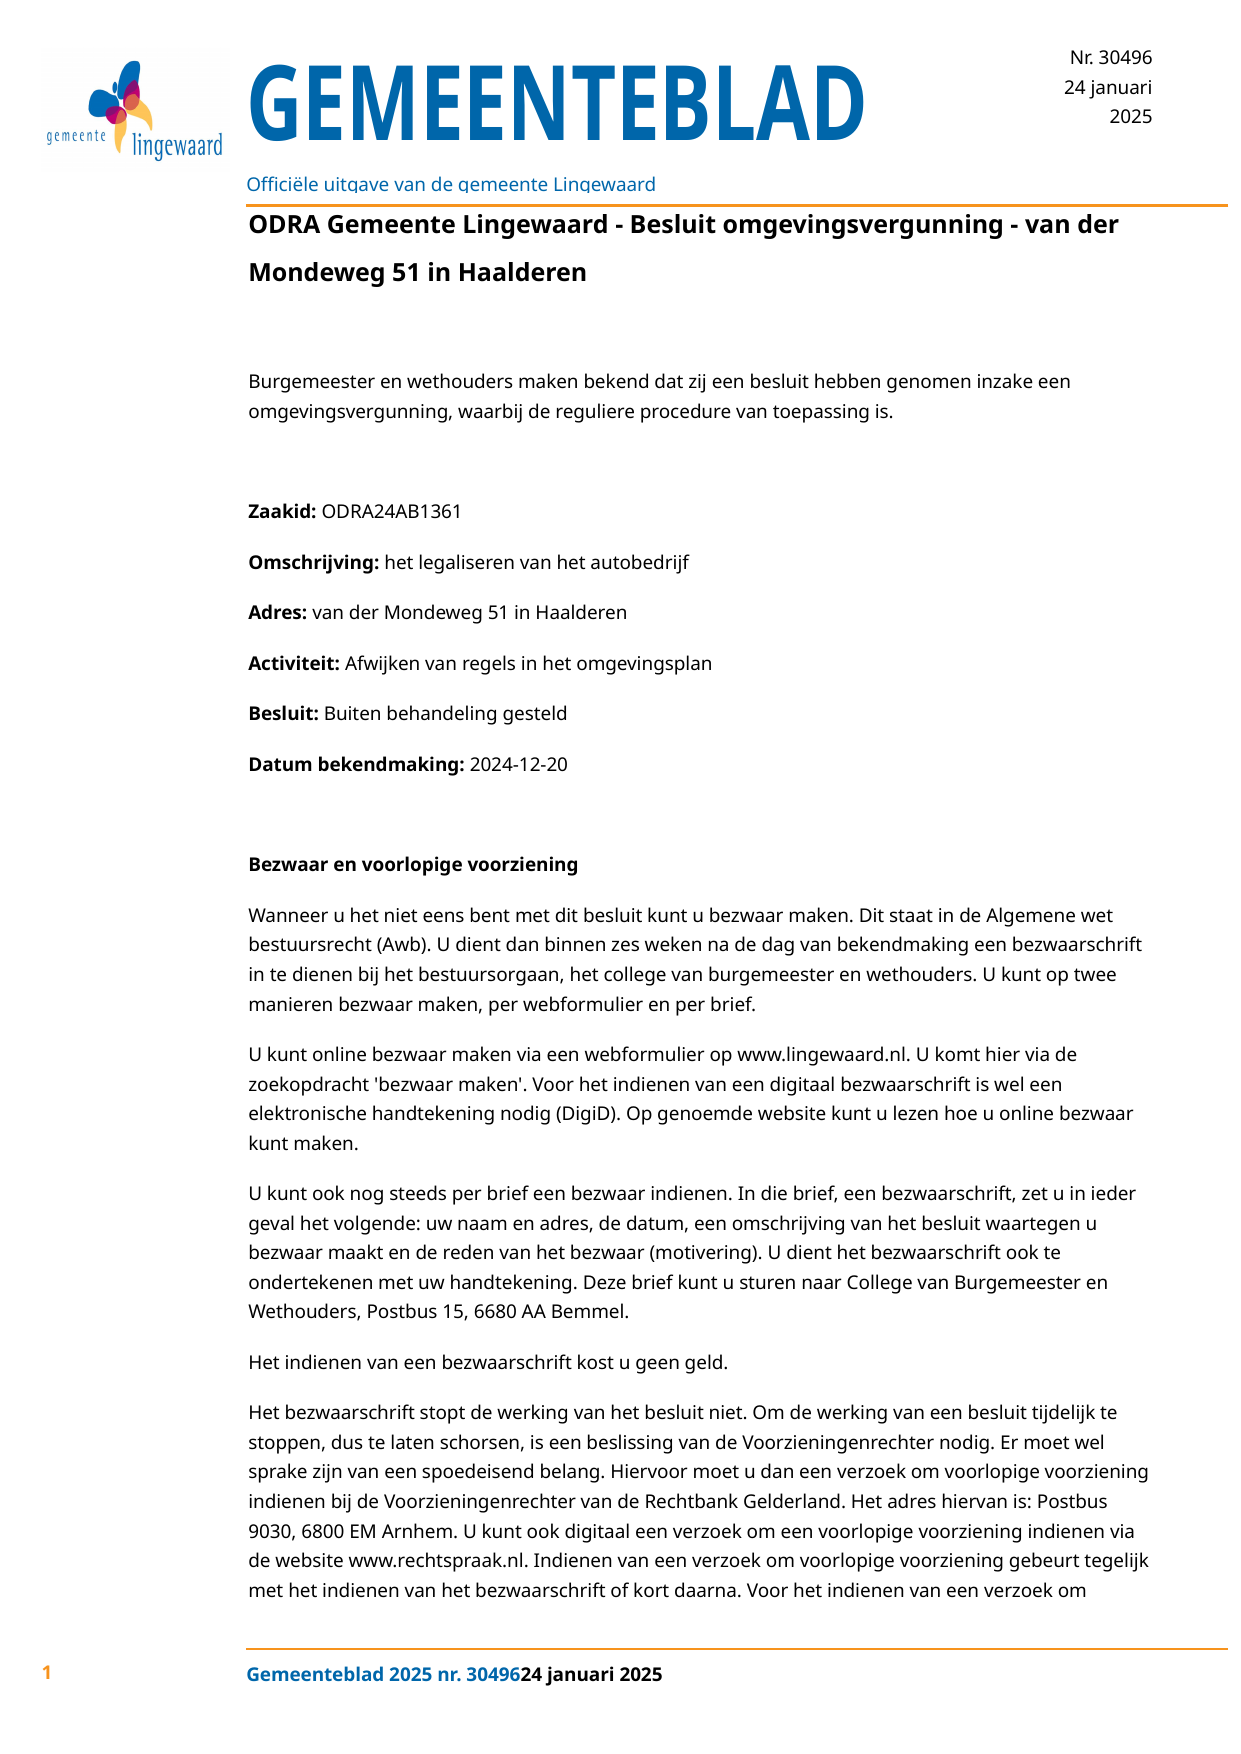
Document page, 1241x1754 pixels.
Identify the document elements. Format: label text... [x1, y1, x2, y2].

text Besluit: Buiten behandeling gesteld [248, 700, 1152, 726]
text Wanneer u het niet eens bent met dit besluit kunt u bezwaar maken. Dit staat in de Algemene wet bestuursrecht (Awb). U dient dan binnen zes weken na de dag van bekendmaking een bezwaarschrift in te dienen bij het bestuursorgaan, het college van burgemeester en wethouders. U kunt op twee manieren bezwaar maken, per webformulier en per brief. [248, 902, 1152, 1017]
text Omschrijving: het legaliseren van het autobedrijf [248, 549, 1152, 575]
text U kunt ook nog steeds per brief een bezwaar indienen. In die brief, een bezwaarschrift, zet u in ieder geval het volgende: uw naam en adres, de datum, een omschrijving van het besluit waartegen u bezwaar maakt en de reden van het bezwaar (motivering). U dient het bezwaarschrift ook te ondertekenen met uw handtekening. Deze brief kunt u sturen naar College van Burgemeester en Wethouders, Postbus 15, 6680 AA Bemmel. [248, 1180, 1152, 1324]
picture [41, 47, 231, 172]
text Zaakid: ODRA24AB1361 [248, 499, 1152, 524]
text Bezwaar en voorlopige voorziening [248, 852, 1152, 877]
text Adres: van der Mondeweg 51 in Haalderen [248, 599, 1152, 625]
text Het bezwaarschrift stopt de werking van het besluit niet. Om de werking van een besluit tijdelijk te stoppen, dus te laten schorsen, is een beslissing van de Voorzieningenrechter nodig. Er moet wel sprake zijn van een spoedeisend belang. Hiervoor moet u dan een verzoek om voorlopige voorziening indienen bij de Voorzieningenrechter van de Rechtbank Gelderland. Het adres hiervan is: Postbus 9030, 6800 EM Arnhem. U kunt ook digitaal een verzoek om een voorlopige voorziening indienen via de website www.rechtspraak.nl. Indienen van een verzoek om voorlopige voorziening gebeurt tegelijk met het indienen van het bezwaarschrift of kort daarna. Voor het indienen van een verzoek om [248, 1399, 1152, 1603]
text Het indienen van een bezwaarschrift kost u geen geld. [248, 1349, 1152, 1375]
text U kunt online bezwaar maken via een webformulier op www.lingewaard.nl. U komt hier via de zoekopdracht 'bezwaar maken'. Voor het indienen van een digitaal bezwaarschrift is wel een elektronische handtekening nodig (DigiD). Op genoemde website kunt u lezen hoe u online bezwaar kunt maken. [248, 1041, 1152, 1156]
text Burgemeester en wethouders maken bekend dat zij een besluit hebben genomen inzake een omgevingsvergunning, waarbij de reguliere procedure van toepassing is. [248, 368, 1152, 424]
text Activiteit: Afwijken van regels in het omgevingsplan [248, 650, 1152, 676]
text Datum bekendmaking: 2024-12-20 [248, 751, 1152, 777]
text ODRA Gemeente Lingewaard - Besluit omgevingsvergunning - van der Mondeweg 51 in Haalderen [248, 207, 1152, 288]
